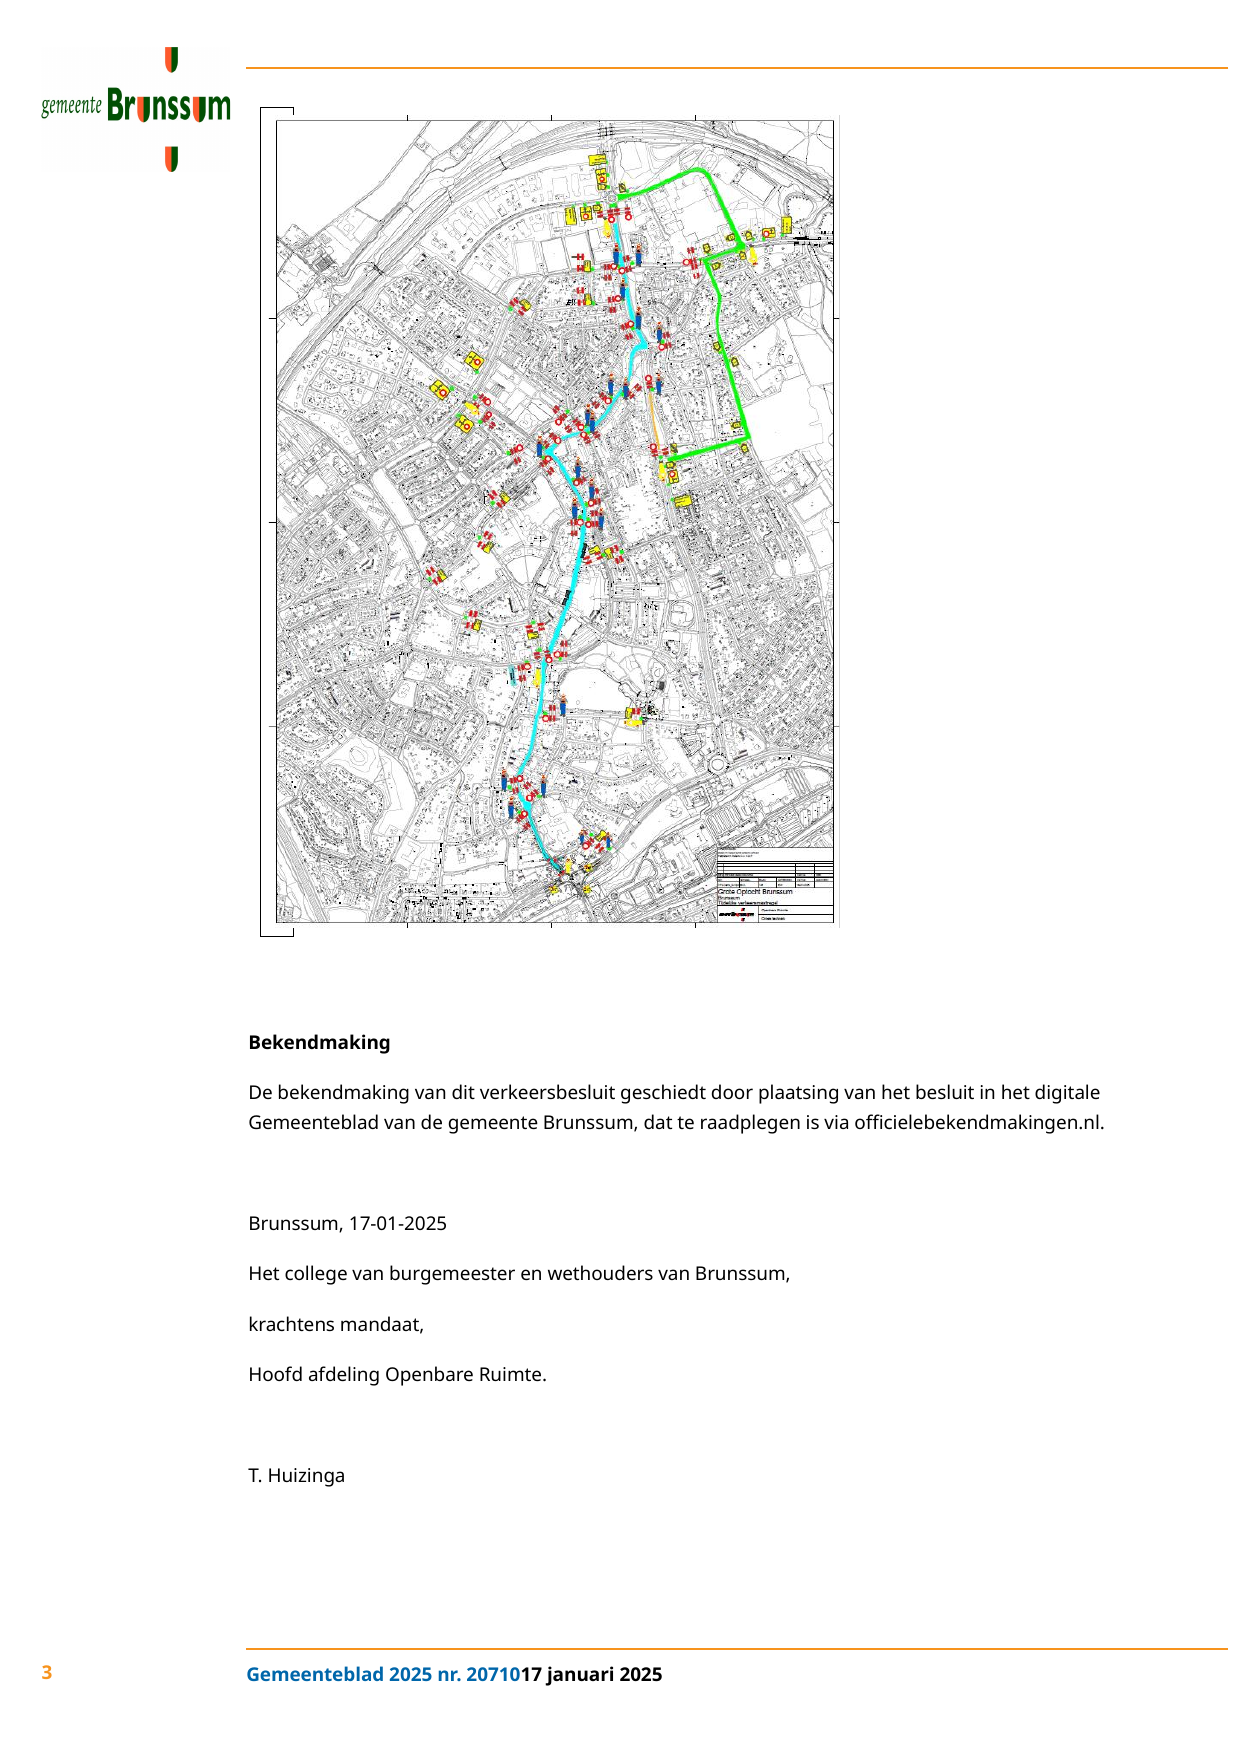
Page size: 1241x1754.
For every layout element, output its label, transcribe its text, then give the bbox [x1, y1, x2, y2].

picture [268, 115, 840, 928]
text Brunssum, 17-01-2025 [248, 1210, 1152, 1236]
text De bekendmaking van dit verkeersbesluit geschiedt door plaatsing van het besluit in het digitale Gemeenteblad van de gemeente Brunssum, dat te raadplegen is via officielebekendmakingen.nl. [248, 1079, 1152, 1135]
picture [41, 47, 231, 172]
text Bekendmaking [248, 1029, 1152, 1055]
text krachtens mandaat, [248, 1311, 1152, 1337]
text Hoofd afdeling Openbare Ruimte. [248, 1361, 1152, 1387]
text Het college van burgemeester en wethouders van Brunssum, [248, 1260, 1152, 1286]
text T. Huizinga [248, 1462, 1152, 1488]
